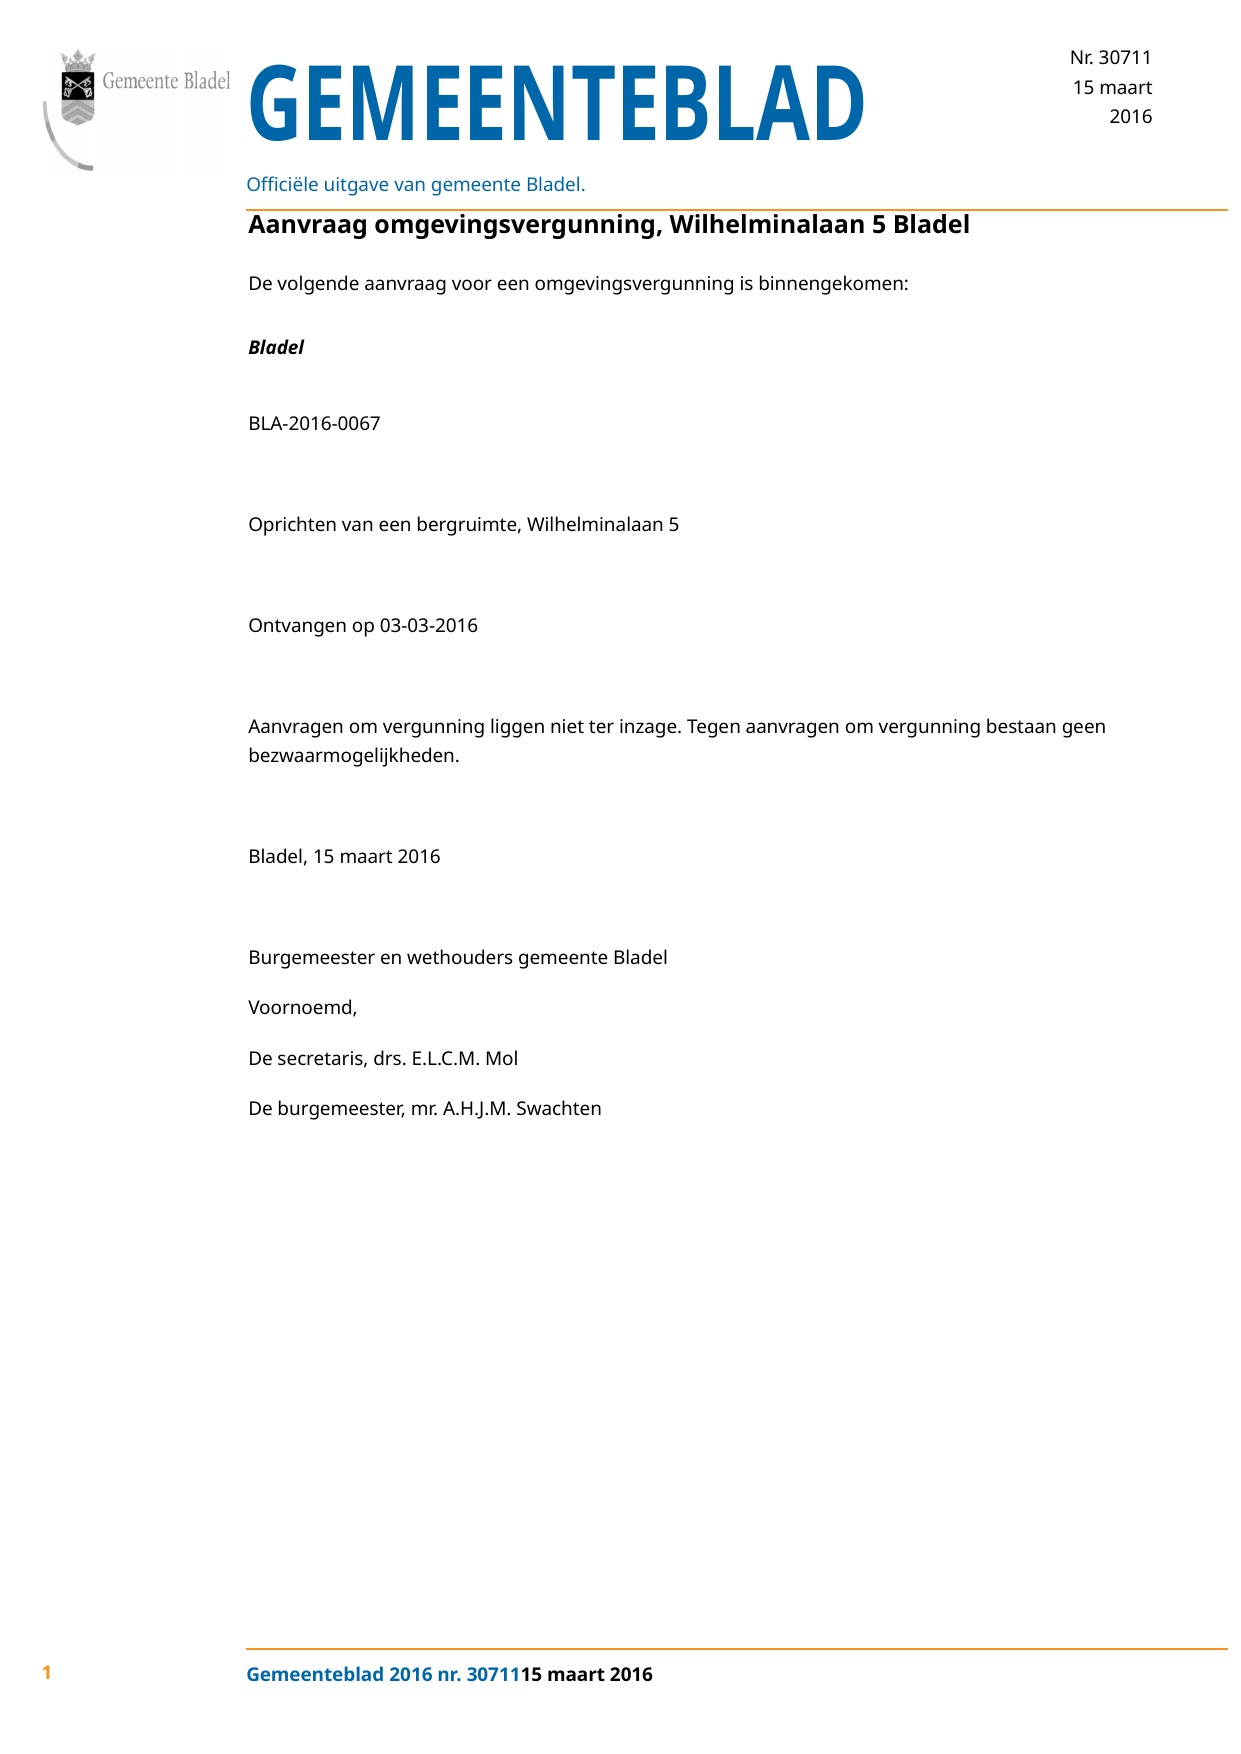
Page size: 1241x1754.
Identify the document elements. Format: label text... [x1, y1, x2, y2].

text Aanvraag omgevingsvergunning, Wilhelminalaan 5 Bladel [248, 211, 1152, 241]
text Voornoemd, [248, 994, 1152, 1020]
text Aanvragen om vergunning liggen niet ter inzage. Tegen aanvragen om vergunning bestaan geen bezwaarmogelijkheden. [248, 713, 1152, 768]
text Bladel, 15 maart 2016 [248, 843, 1152, 869]
picture [41, 47, 231, 172]
text De volgende aanvraag voor een omgevingsvergunning is binnengekomen: [248, 270, 1152, 296]
text Ontvangen op 03-03-2016 [248, 612, 1152, 638]
text Burgemeester en wethouders gemeente Bladel [248, 944, 1152, 970]
text Oprichten van een bergruimte, Wilhelminalaan 5 [248, 511, 1152, 537]
text Bladel [248, 334, 1152, 360]
text BLA-2016-0067 [248, 410, 1152, 436]
text De secretaris, drs. E.L.C.M. Mol [248, 1045, 1152, 1071]
text De burgemeester, mr. A.H.J.M. Swachten [248, 1095, 1152, 1121]
